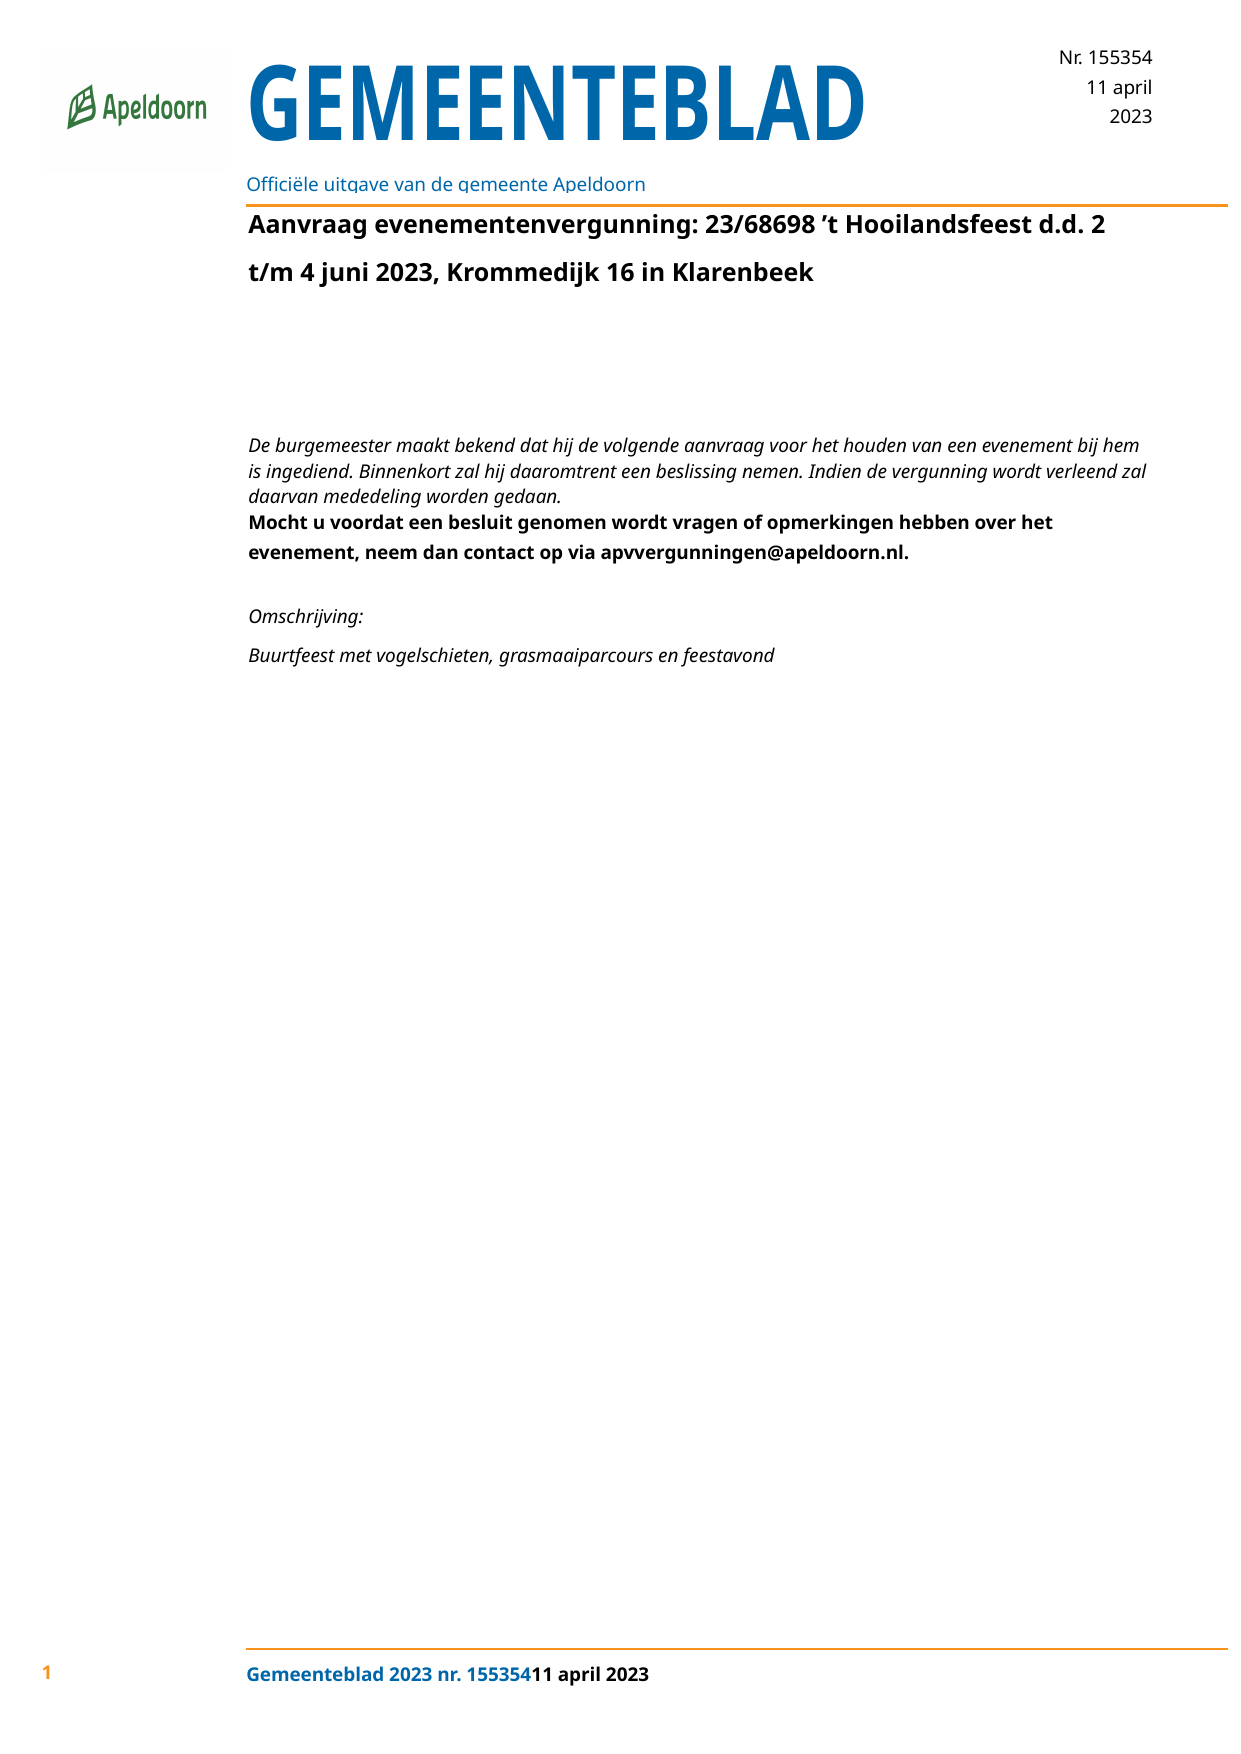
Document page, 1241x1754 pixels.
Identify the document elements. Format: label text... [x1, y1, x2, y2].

text Aanvraag evenementenvergunning: 23/68698 ’t Hooilandsfeest d.d. 2 t/m 4 juni 2023, Krommedijk 16 in Klarenbeek [248, 207, 1152, 288]
text De burgemeester maakt bekend dat hij de volgende aanvraag voor het houden van een evenement bij hem is ingediend. Binnenkort zal hij daaromtrent een beslissing nemen. Indien de vergunning wordt verleend zal daarvan mededeling worden gedaan. [248, 432, 1152, 509]
picture [41, 47, 231, 172]
text Omschrijving: [248, 603, 1152, 629]
text Mocht u voordat een besluit genomen wordt vragen of opmerkingen hebben over het evenement, neem dan contact op via apvvergunningen@apeldoorn.nl. [248, 509, 1152, 565]
text Buurtfeest met vogelschieten, grasmaaiparcours en feestavond [248, 642, 1152, 668]
